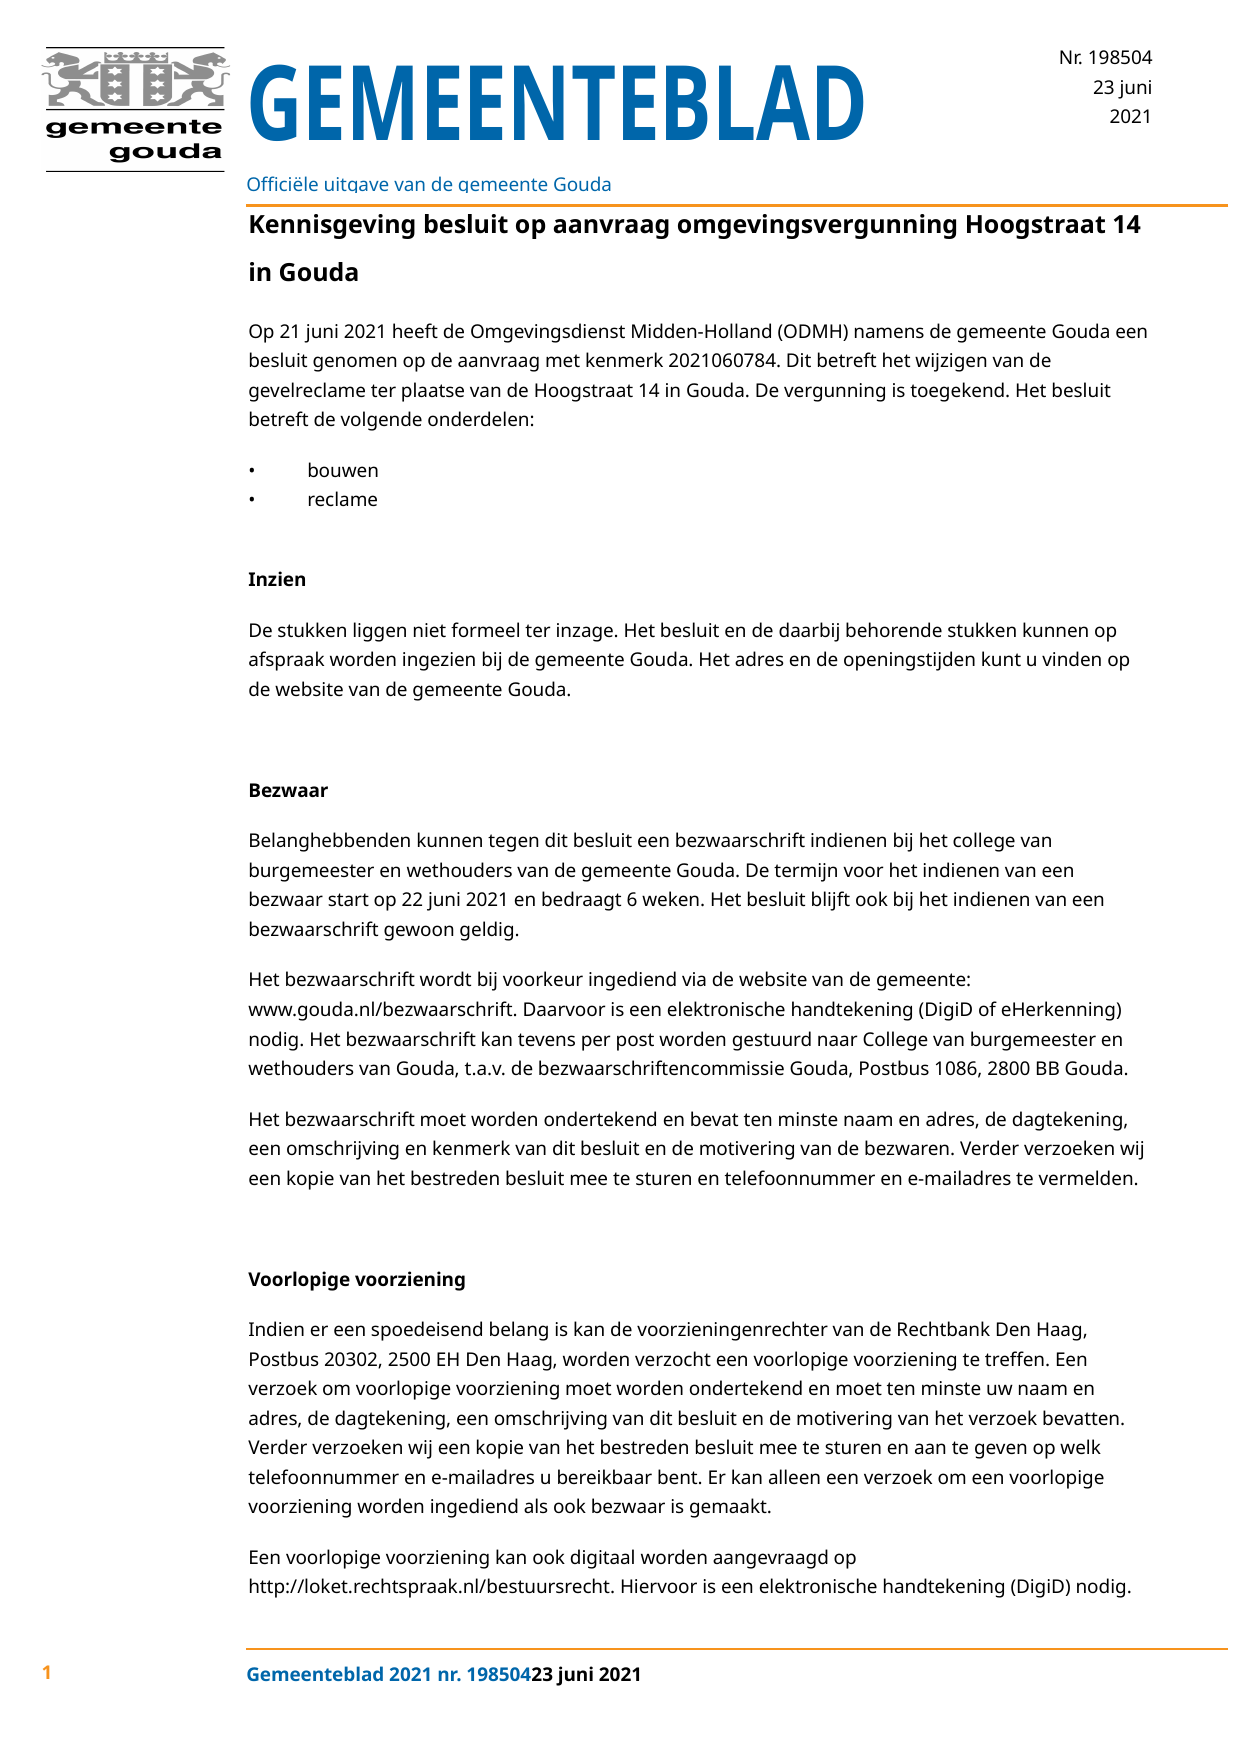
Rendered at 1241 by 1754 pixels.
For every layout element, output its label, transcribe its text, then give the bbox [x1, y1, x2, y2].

text Kennisgeving besluit op aanvraag omgevingsvergunning Hoogstraat 14 in Gouda [248, 207, 1152, 288]
text Het bezwaarschrift moet worden ondertekend en bevat ten minste naam en adres, de dagtekening, een omschrijving en kenmerk van dit besluit en de motivering van de bezwaren. Verder verzoeken wij een kopie van het bestreden besluit mee te sturen en telefoonnummer en e-mailadres te vermelden. [248, 1106, 1152, 1191]
text Indien er een spoedeisend belang is kan de voorzieningenrechter van de Rechtbank Den Haag, Postbus 20302, 2500 EH Den Haag, worden verzocht een voorlopige voorziening te treffen. Een verzoek om voorlopige voorziening moet worden ondertekend en moet ten minste uw naam en adres, de dagtekening, een omschrijving van dit besluit en de motivering van het verzoek bevatten. Verder verzoeken wij een kopie van het bestreden besluit mee te sturen en aan te geven op welk telefoonnummer en e-mailadres u bereikbaar bent. Er kan alleen een verzoek om een voorlopige voorziening worden ingediend als ook bezwaar is gemaakt. [248, 1316, 1152, 1519]
text Een voorlopige voorziening kan ook digitaal worden aangevraagd op http://loket.rechtspraak.nl/bestuursrecht. Hiervoor is een elektronische handtekening (DigiD) nodig. [248, 1544, 1152, 1599]
picture [41, 47, 231, 172]
text Inzien [248, 567, 1152, 592]
text Belanghebbenden kunnen tegen dit besluit een bezwaarschrift indienen bij het college van burgemeester en wethouders van de gemeente Gouda. De termijn voor het indienen van een bezwaar start op 22 juni 2021 en bedraagt 6 weken. Het besluit blijft ook bij het indienen van een bezwaarschrift gewoon geldig. [248, 827, 1152, 942]
list bouwen [248, 457, 1152, 483]
text Bezwaar [248, 777, 1152, 803]
text Op 21 juni 2021 heeft de Omgevingsdienst Midden-Holland (ODMH) namens de gemeente Gouda een besluit genomen op de aanvraag met kenmerk 2021060784. Dit betreft het wijzigen van de gevelreclame ter plaatse van de Hoogstraat 14 in Gouda. De vergunning is toegekend. Het besluit betreft de volgende onderdelen: [248, 318, 1152, 432]
text Het bezwaarschrift wordt bij voorkeur ingediend via de website van de gemeente: www.gouda.nl/bezwaarschrift. Daarvoor is een elektronische handtekening (DigiD of eHerkenning) nodig. Het bezwaarschrift kan tevens per post worden gestuurd naar College van burgemeester en wethouders van Gouda, t.a.v. de bezwaarschriftencommissie Gouda, Postbus 1086, 2800 BB Gouda. [248, 967, 1152, 1081]
text De stukken liggen niet formeel ter inzage. Het besluit en de daarbij behorende stukken kunnen op afspraak worden ingezien bij de gemeente Gouda. Het adres en de openingstijden kunt u vinden op de website van de gemeente Gouda. [248, 617, 1152, 702]
text Voorlopige voorziening [248, 1266, 1152, 1292]
list reclame [248, 487, 1152, 512]
